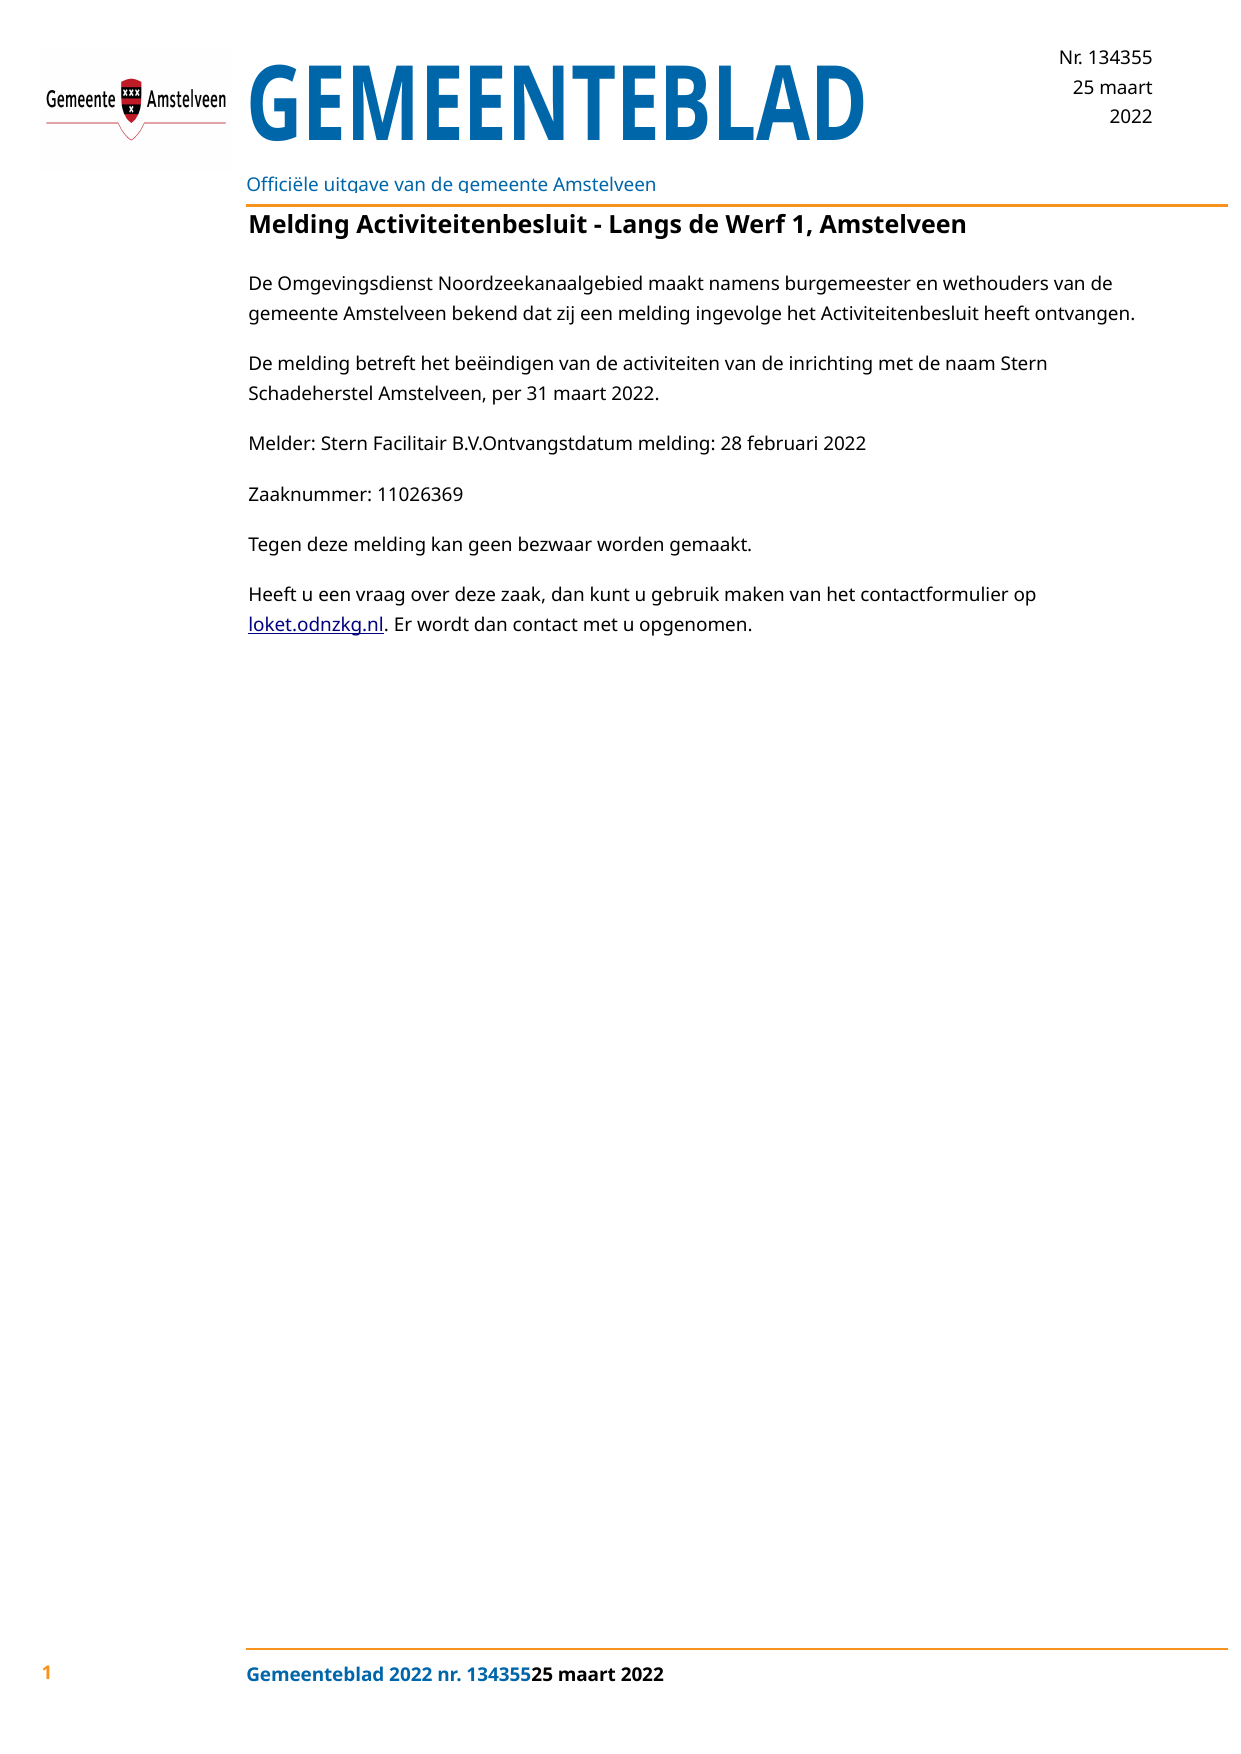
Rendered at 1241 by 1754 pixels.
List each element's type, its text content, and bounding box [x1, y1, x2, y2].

text Melding Activiteitenbesluit - Langs de Werf 1, Amstelveen [248, 207, 1152, 241]
text Melder: Stern Facilitair B.V.Ontvangstdatum melding: 28 februari 2022 [248, 430, 1152, 456]
picture [41, 47, 231, 172]
text De Omgevingsdienst Noordzeekanaalgebied maakt namens burgemeester en wethouders van de gemeente Amstelveen bekend dat zij een melding ingevolge het Activiteitenbesluit heeft ontvangen. [248, 270, 1152, 326]
text Zaaknummer: 11026369 [248, 481, 1152, 506]
text De melding betreft het beëindigen van de activiteiten van de inrichting met de naam Stern Schadeherstel Amstelveen, per 31 maart 2022. [248, 350, 1152, 406]
text Tegen deze melding kan geen bezwaar worden gemaakt. [248, 531, 1152, 557]
text Heeft u een vraag over deze zaak, dan kunt u gebruik maken van het contactformulier op loket.odnzkg.nl. Er wordt dan contact met u opgenomen. [248, 582, 1152, 637]
